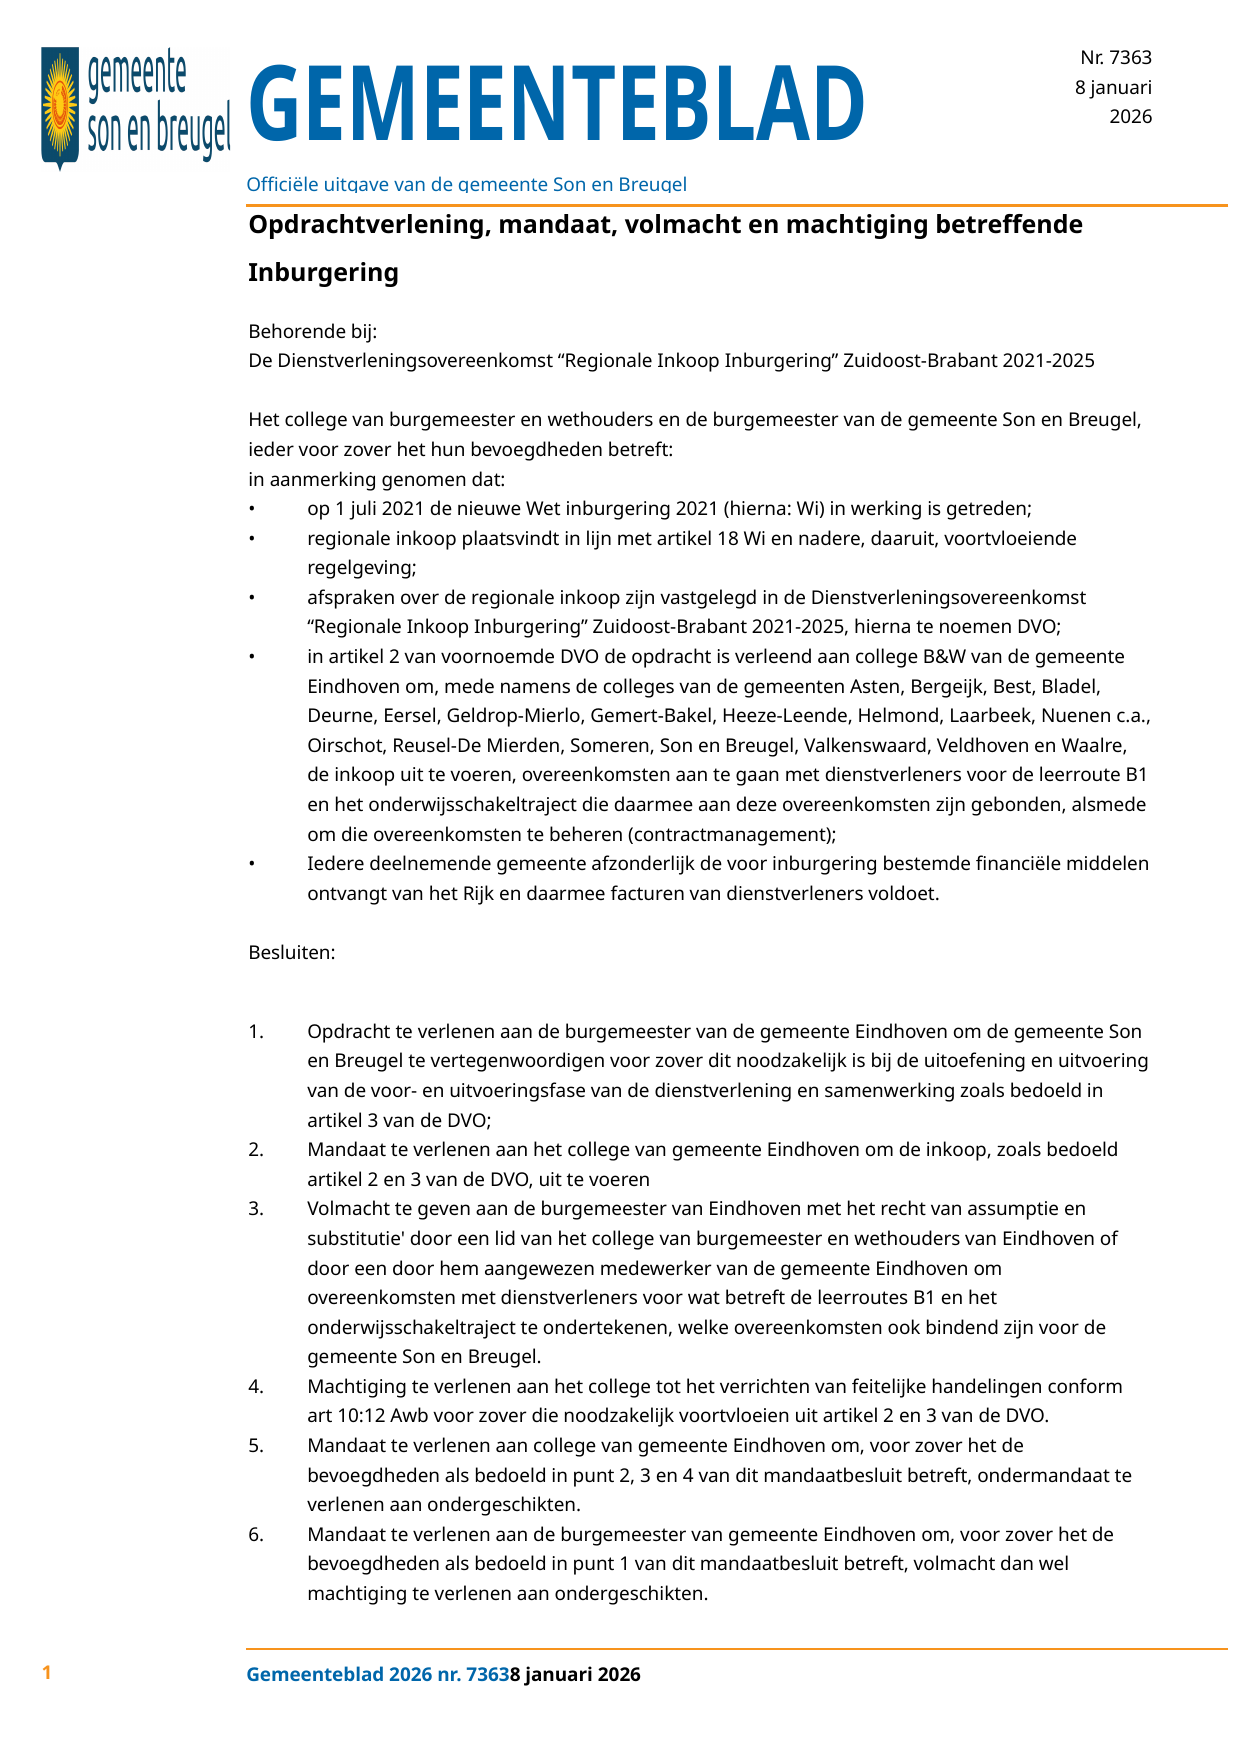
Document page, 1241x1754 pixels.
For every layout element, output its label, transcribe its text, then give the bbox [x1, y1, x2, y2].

list in artikel 2 van voornoemde DVO de opdracht is verleend aan college B&W van de gemeente Eindhoven om, mede namens de colleges van de gemeenten Asten, Bergeijk, Best, Bladel, Deurne, Eersel, Geldrop-Mierlo, Gemert-Bakel, Heeze-Leende, Helmond, Laarbeek, Nuenen c.a., Oirschot, Reusel-De Mierden, Someren, Son en Breugel, Valkenswaard, Veldhoven en Waalre, de inkoop uit te voeren, overeenkomsten aan te gaan met dienstverleners voor de leerroute B1 en het onderwijsschakeltraject die daarmee aan deze overeenkomsten zijn gebonden, alsmede om die overeenkomsten te beheren (contractmanagement); [248, 643, 1152, 847]
picture [41, 47, 231, 172]
text Het college van burgemeester en wethouders en de burgemeester van de gemeente Son en Breugel, ieder voor zover het hun bevoegdheden betreft: [248, 407, 1152, 462]
list op 1 juli 2021 de nieuwe Wet inburgering 2021 (hierna: Wi) in werking is getreden; [248, 495, 1152, 521]
text Opdrachtverlening, mandaat, volmacht en machtiging betreffende Inburgering [248, 207, 1152, 288]
list Mandaat te verlenen aan het college van gemeente Eindhoven om de inkoop, zoals bedoeld artikel 2 en 3 van de DVO, uit te voeren [248, 1136, 1152, 1192]
list Mandaat te verlenen aan college van gemeente Eindhoven om, voor zover het de bevoegdheden als bedoeld in punt 2, 3 en 4 van dit mandaatbesluit betreft, ondermandaat te verlenen aan ondergeschikten. [248, 1432, 1152, 1517]
list regionale inkoop plaatsvindt in lijn met artikel 18 Wi en nadere, daaruit, voortvloeiende regelgeving; [248, 525, 1152, 580]
text in aanmerking genomen dat: [248, 466, 1152, 492]
list Mandaat te verlenen aan de burgemeester van gemeente Eindhoven om, voor zover het de bevoegdheden als bedoeld in punt 1 van dit mandaatbesluit betreft, volmacht dan wel machtiging te verlenen aan ondergeschikten. [248, 1521, 1152, 1606]
list afspraken over de regionale inkoop zijn vastgelegd in de Dienstverleningsovereenkomst “Regionale Inkoop Inburgering” Zuidoost-Brabant 2021-2025, hierna te noemen DVO; [248, 584, 1152, 639]
list Iedere deelnemende gemeente afzonderlijk de voor inburgering bestemde financiële middelen ontvangt van het Rijk en daarmee facturen van dienstverleners voldoet. [248, 850, 1152, 906]
list Opdracht te verlenen aan de burgemeester van de gemeente Eindhoven om de gemeente Son en Breugel te vertegenwoordigen voor zover dit noodzakelijk is bij de uitoefening en uitvoering van de voor- en uitvoeringsfase van de dienstverlening en samenwerking zoals bedoeld in artikel 3 van de DVO; [248, 1018, 1152, 1132]
list Volmacht te geven aan de burgemeester van Eindhoven met het recht van assumptie en substitutie' door een lid van het college van burgemeester en wethouders van Eindhoven of door een door hem aangewezen medewerker van de gemeente Eindhoven om overeenkomsten met dienstverleners voor wat betreft de leerroutes B1 en het onderwijsschakeltraject te ondertekenen, welke overeenkomsten ook bindend zijn voor de gemeente Son en Breugel. [248, 1196, 1152, 1369]
text Besluiten: [248, 939, 1152, 965]
list Machtiging te verlenen aan het college tot het verrichten van feitelijke handelingen conform art 10:12 Awb voor zover die noodzakelijk voortvloeien uit artikel 2 en 3 van de DVO. [248, 1373, 1152, 1428]
text Behorende bij: [248, 318, 1152, 344]
text De Dienstverleningsovereenkomst “Regionale Inkoop Inburgering” Zuidoost-Brabant 2021-2025 [248, 347, 1152, 373]
